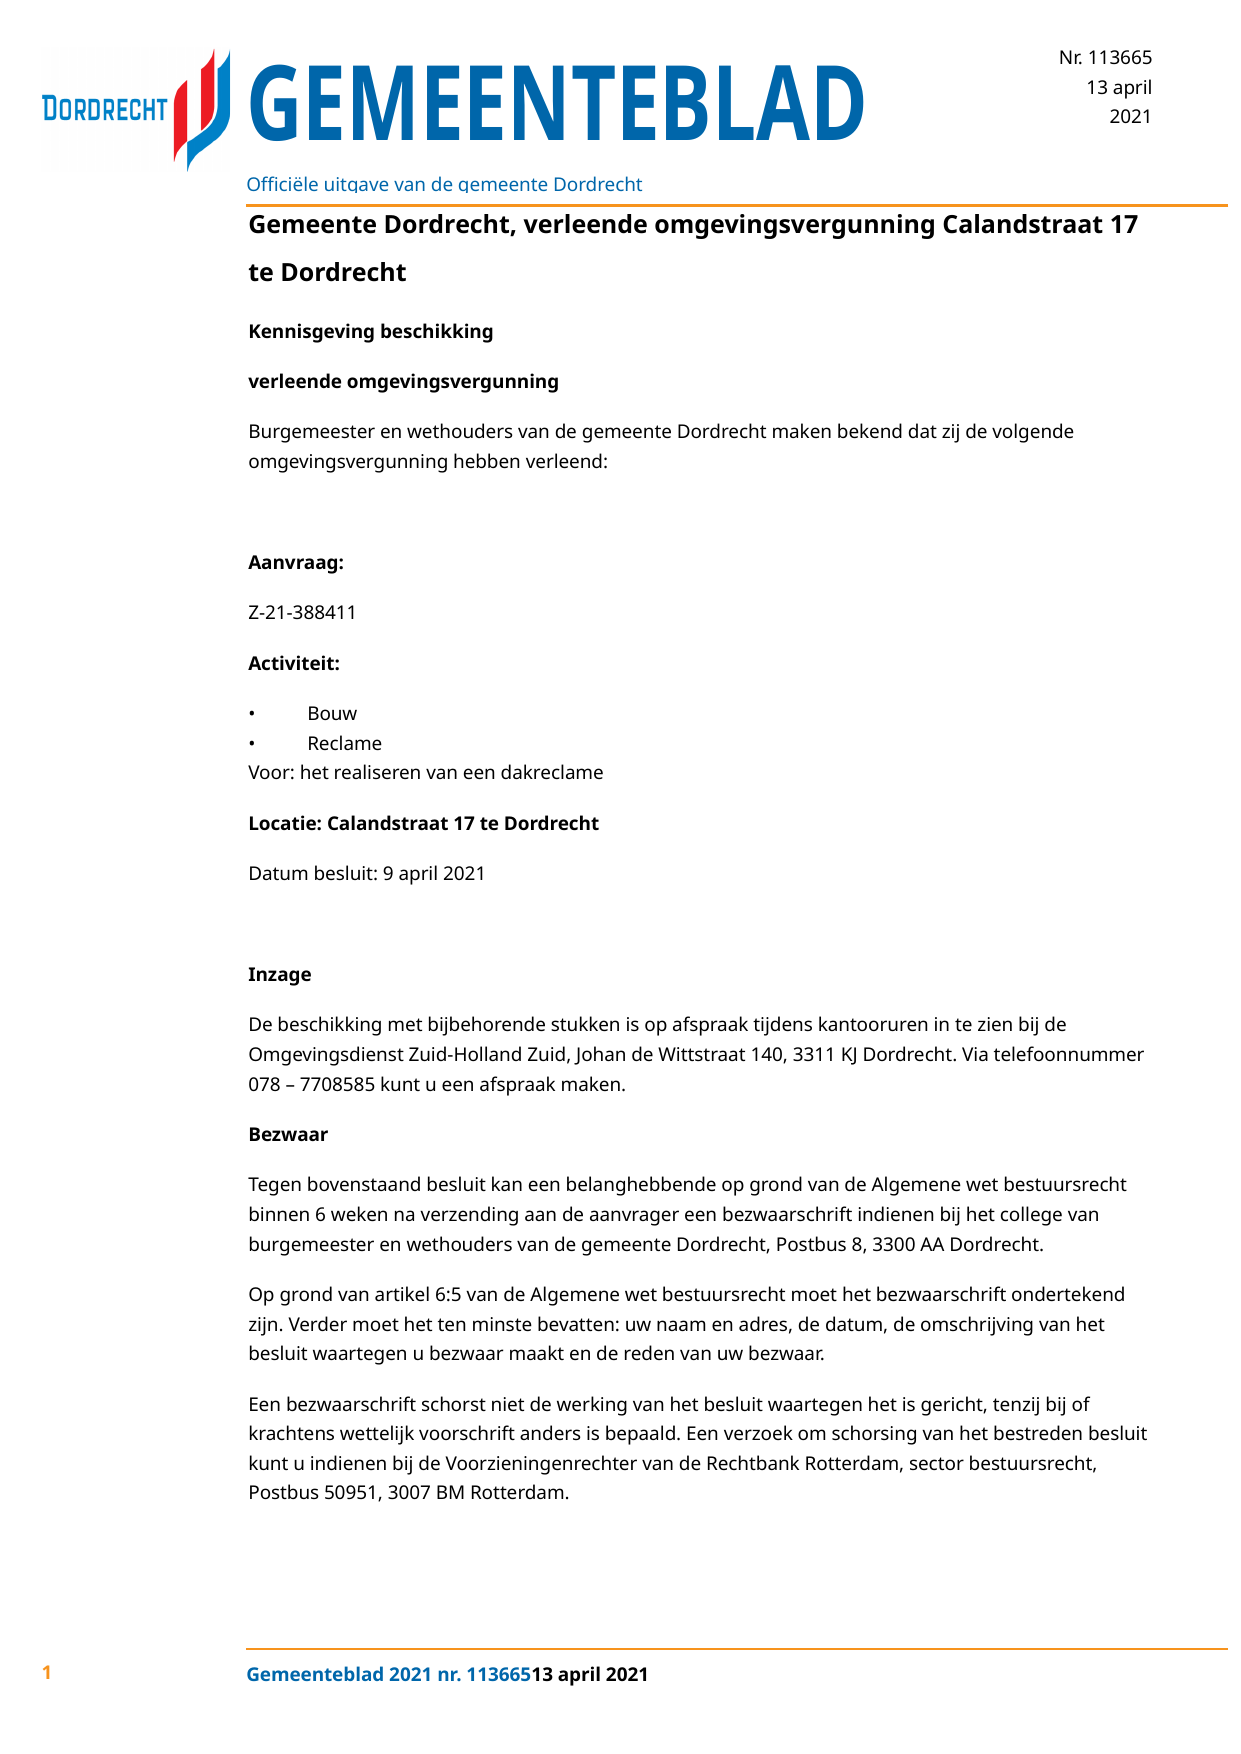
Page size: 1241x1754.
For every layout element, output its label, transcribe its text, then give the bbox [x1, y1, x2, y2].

text Op grond van artikel 6:5 van de Algemene wet bestuursrecht moet het bezwaarschrift ondertekend zijn. Verder moet het ten minste bevatten: uw naam en adres, de datum, de omschrijving van het besluit waartegen u bezwaar maakt en de reden van uw bezwaar. [248, 1281, 1152, 1366]
text Voor: het realiseren van een dakreclame [248, 759, 1152, 785]
picture [41, 47, 231, 172]
text Activiteit: [248, 650, 1152, 676]
text De beschikking met bijbehorende stukken is op afspraak tijdens kantooruren in te zien bij de Omgevingsdienst Zuid-Holland Zuid, Johan de Wittstraat 140, 3311 KJ Dordrecht. Via telefoonnummer 078 – 7708585 kunt u een afspraak maken. [248, 1012, 1152, 1097]
text Locatie: Calandstraat 17 te Dordrecht [248, 810, 1152, 836]
text Kennisgeving beschikking [248, 318, 1152, 344]
text Aanvraag: [248, 549, 1152, 575]
text Datum besluit: 9 april 2021 [248, 860, 1152, 886]
text Tegen bovenstaand besluit kan een belanghebbende op grond van de Algemene wet bestuursrecht binnen 6 weken na verzending aan de aanvrager een bezwaarschrift indienen bij het college van burgemeester en wethouders van de gemeente Dordrecht, Postbus 8, 3300 AA Dordrecht. [248, 1172, 1152, 1257]
list Reclame [248, 730, 1152, 756]
text Gemeente Dordrecht, verleende omgevingsvergunning Calandstraat 17 te Dordrecht [248, 207, 1152, 288]
text Bezwaar [248, 1121, 1152, 1147]
text Z-21-388411 [248, 599, 1152, 625]
text Een bezwaarschrift schorst niet de werking van het besluit waartegen het is gericht, tenzij bij of krachtens wettelijk voorschrift anders is bepaald. Een verzoek om schorsing van het bestreden besluit kunt u indienen bij de Voorzieningenrechter van de Rechtbank Rotterdam, sector bestuursrecht, Postbus 50951, 3007 BM Rotterdam. [248, 1391, 1152, 1505]
text Inzage [248, 961, 1152, 987]
list Bouw [248, 700, 1152, 726]
text Burgemeester en wethouders van de gemeente Dordrecht maken bekend dat zij de volgende omgevingsvergunning hebben verleend: [248, 419, 1152, 474]
text verleende omgevingsvergunning [248, 368, 1152, 394]
